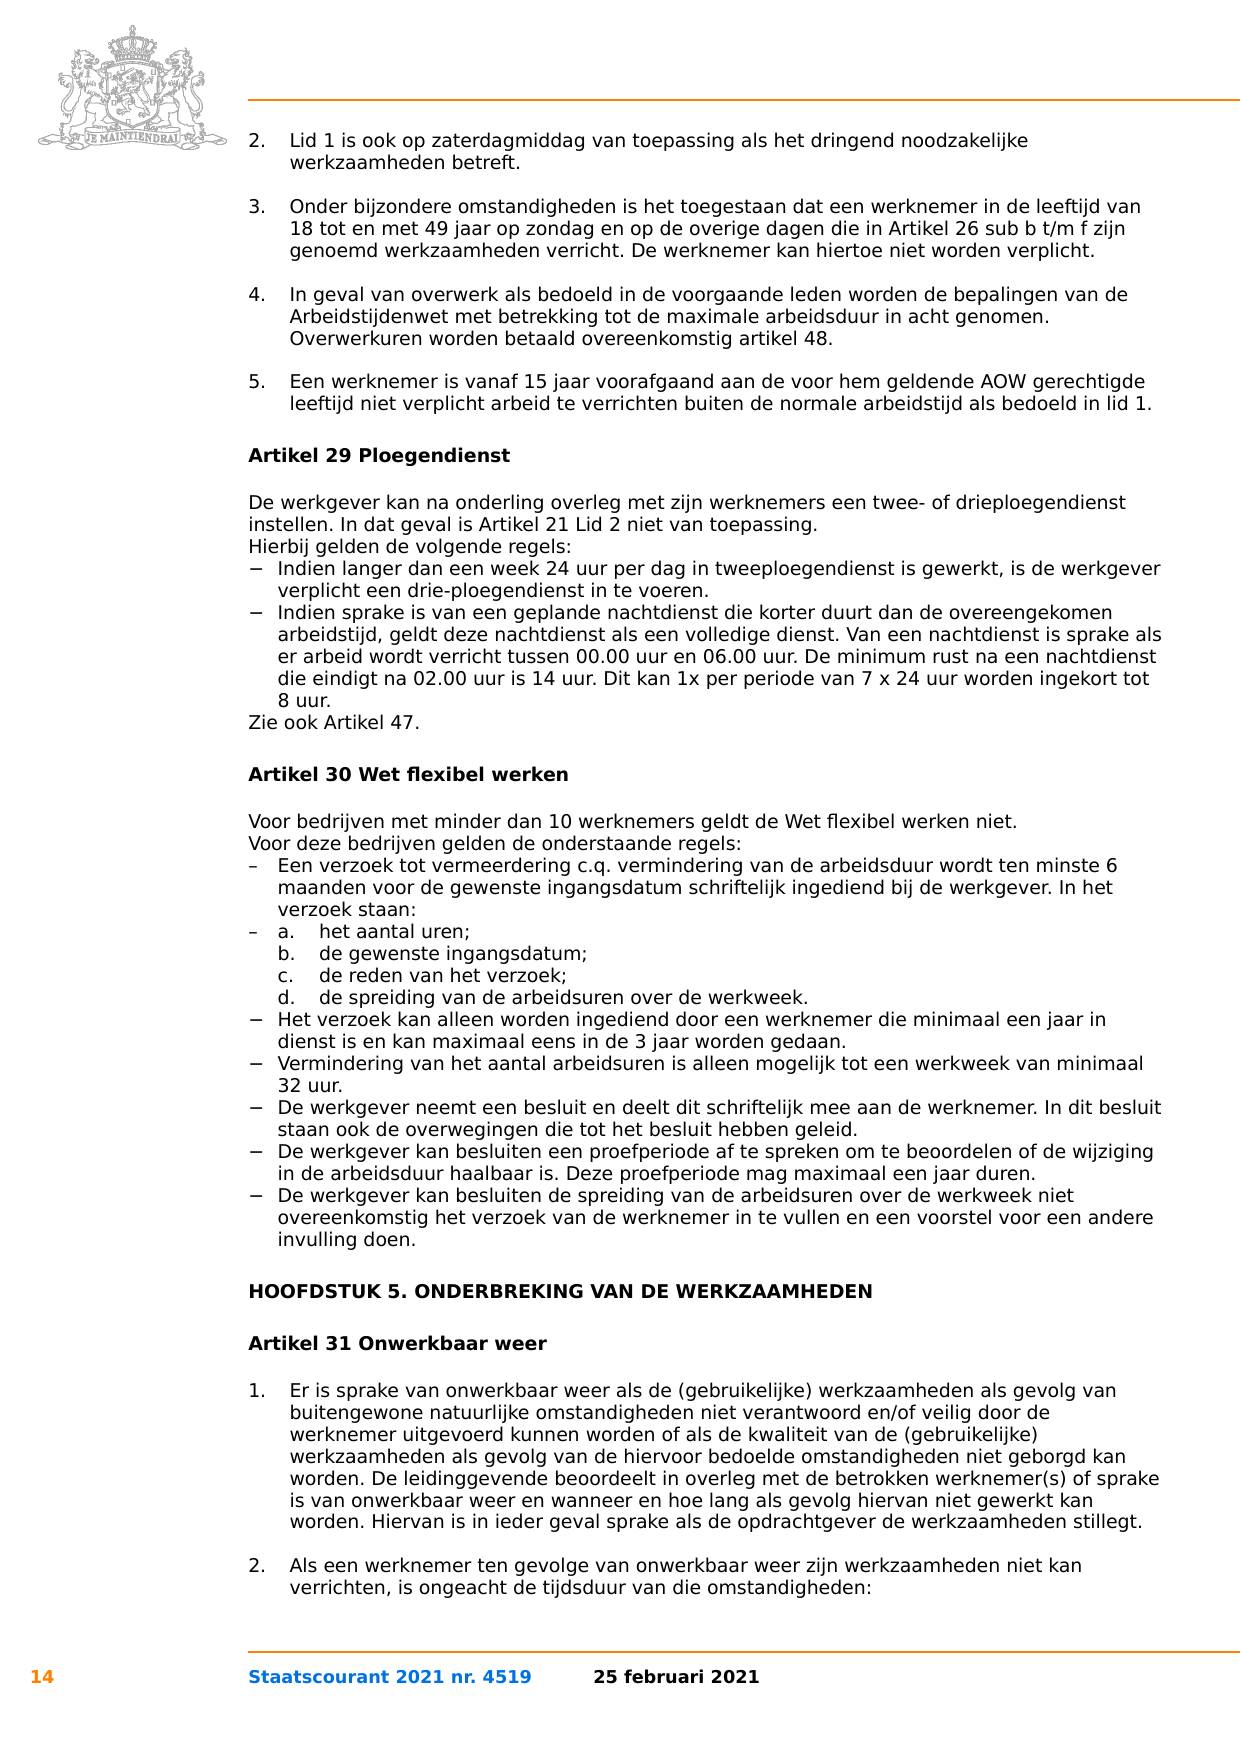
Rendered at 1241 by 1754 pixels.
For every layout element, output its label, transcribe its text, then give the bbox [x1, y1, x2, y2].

text − De werkgever kan besluiten de spreiding van de arbeidsuren over de werkweek niet overeenkomstig het verzoek van de werknemer in te vullen en een voorstel voor een andere invulling doen. [248, 1185, 1163, 1251]
subtitle HOOFDSTUK 5. ONDERBREKING VAN DE WERKZAAMHEDEN [248, 1281, 1163, 1303]
picture [38, 25, 227, 150]
text b. de gewenste ingangsdatum; [277, 943, 1163, 965]
text − Het verzoek kan alleen worden ingediend door een werknemer die minimaal een jaar in dienst is en kan maximaal eens in de 3 jaar worden gedaan. [248, 1009, 1163, 1053]
text 4. In geval van overwerk als bedoeld in de voorgaande leden worden de bepalingen van de Arbeidstijdenwet met betrekking tot de maximale arbeidsduur in acht genomen. Overwerkuren worden betaald overeenkomstig artikel 48. [248, 283, 1163, 349]
text − De werkgever neemt een besluit en deelt dit schriftelijk mee aan de werknemer. In dit besluit staan ook de overwegingen die tot het besluit hebben geleid. [248, 1097, 1163, 1141]
text 2. Als een werknemer ten gevolge van onwerkbaar weer zijn werkzaamheden niet kan verrichten, is ongeacht de tijdsduur van die omstandigheden: [248, 1555, 1163, 1599]
subtitle Artikel 31 Onwerkbaar weer [248, 1333, 1163, 1354]
text 3. Onder bijzondere omstandigheden is het toegestaan dat een werknemer in de leeftijd van 18 tot en met 49 jaar op zondag en op de overige dagen die in Artikel 26 sub b t/m f zijn genoemd werkzaamheden verricht. De werknemer kan hiertoe niet worden verplicht. [248, 196, 1163, 262]
text – Een verzoek tot vermeerdering c.q. vermindering van de arbeidsduur wordt ten minste 6 maanden voor de gewenste ingangsdatum schriftelijk ingediend bij de werkgever. In het verzoek staan: [248, 855, 1163, 921]
text Voor bedrijven met minder dan 10 werknemers geldt de Wet flexibel werken niet. [248, 811, 1163, 833]
text – a. het aantal uren; [248, 921, 1163, 943]
text 1. Er is sprake van onwerkbaar weer als de (gebruikelijke) werkzaamheden als gevolg van buitengewone natuurlijke omstandigheden niet verantwoord en/of veilig door de werknemer uitgevoerd kunnen worden of als de kwaliteit van de (gebruikelijke) werkzaamheden als gevolg van de hiervoor bedoelde omstandigheden niet geborgd kan worden. De leidinggevende beoordeelt in overleg met de betrokken werknemer(s) of sprake is van onwerkbaar weer en wanneer en hoe lang als gevolg hiervan niet gewerkt kan worden. Hiervan is in ieder geval sprake als de opdrachtgever de werkzaamheden stillegt. [248, 1379, 1163, 1533]
text Zie ook Artikel 47. [248, 712, 1163, 734]
text c. de reden van het verzoek; [277, 965, 1163, 987]
text 2. Lid 1 is ook op zaterdagmiddag van toepassing als het dringend noodzakelijke werkzaamheden betreft. [248, 130, 1163, 174]
text instellen. In dat geval is Artikel 21 Lid 2 niet van toepassing. [248, 514, 1163, 536]
text 5. Een werknemer is vanaf 15 jaar voorafgaand aan de voor hem geldende AOW gerechtigde leeftijd niet verplicht arbeid te verrichten buiten de normale arbeidstijd als bedoeld in lid 1. [248, 371, 1163, 415]
text − Vermindering van het aantal arbeidsuren is alleen mogelijk tot een werkweek van minimaal 32 uur. [248, 1053, 1163, 1097]
text − Indien sprake is van een geplande nachtdienst die korter duurt dan de overeengekomen arbeidstijd, geldt deze nachtdienst als een volledige dienst. Van een nachtdienst is sprake als er arbeid wordt verricht tussen 00.00 uur en 06.00 uur. De minimum rust na een nachtdienst die eindigt na 02.00 uur is 14 uur. Dit kan 1x per periode van 7 x 24 uur worden ingekort tot 8 uur. [248, 602, 1163, 712]
text Voor deze bedrijven gelden de onderstaande regels: [248, 833, 1163, 855]
text − De werkgever kan besluiten een proefperiode af te spreken om te beoordelen of de wijziging in de arbeidsduur haalbaar is. Deze proefperiode mag maximaal een jaar duren. [248, 1141, 1163, 1185]
text Hierbij gelden de volgende regels: [248, 536, 1163, 558]
subtitle Artikel 29 Ploegendienst [248, 445, 1163, 467]
text d. de spreiding van de arbeidsuren over de werkweek. [277, 987, 1163, 1009]
text De werkgever kan na onderling overleg met zijn werknemers een twee- of drieploegendienst [248, 492, 1163, 514]
text − Indien langer dan een week 24 uur per dag in tweeploegendienst is gewerkt, is de werkgever verplicht een drie-ploegendienst in te voeren. [248, 558, 1163, 602]
subtitle Artikel 30 Wet flexibel werken [248, 764, 1163, 786]
